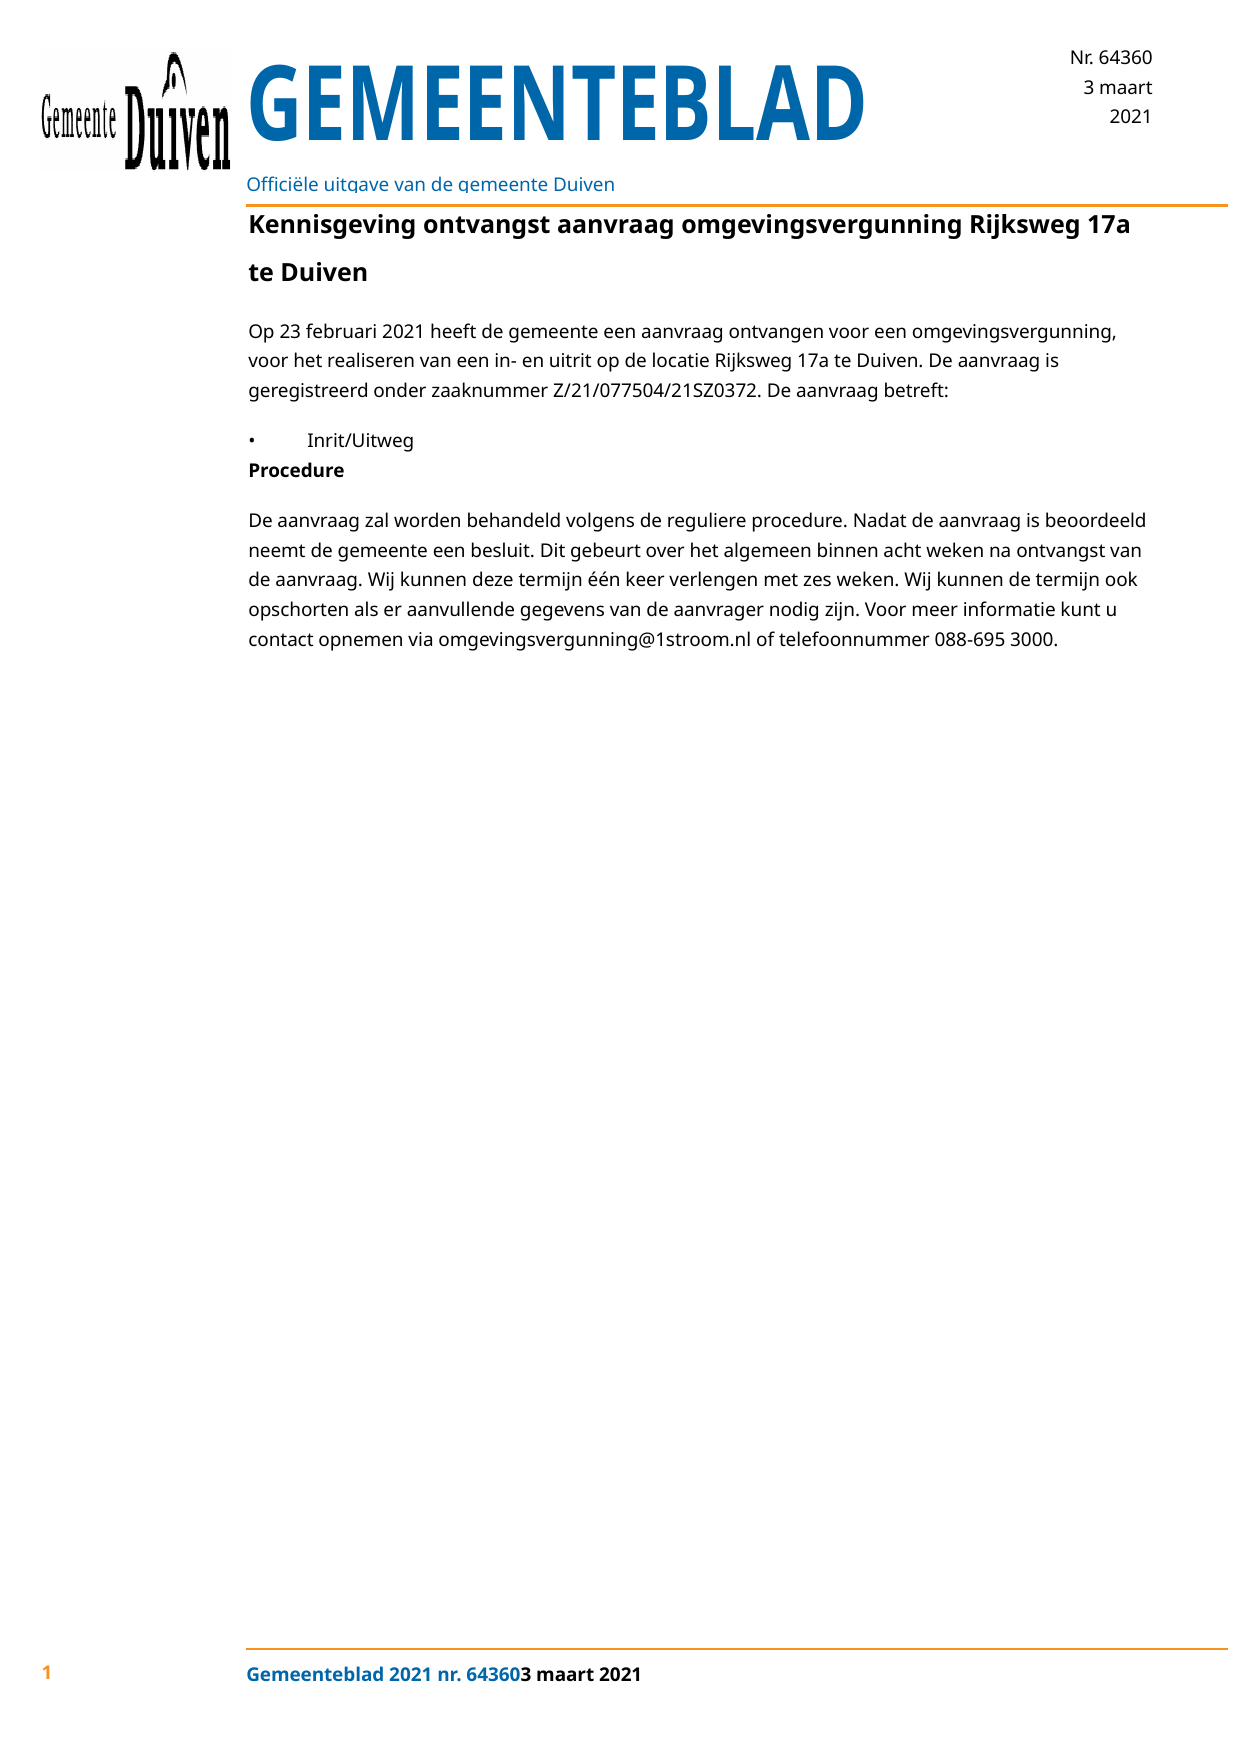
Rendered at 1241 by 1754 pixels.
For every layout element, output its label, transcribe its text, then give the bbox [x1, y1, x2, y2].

text Op 23 februari 2021 heeft de gemeente een aanvraag ontvangen voor een omgevingsvergunning, voor het realiseren van een in- en uitrit op de locatie Rijksweg 17a te Duiven. De aanvraag is geregistreerd onder zaaknummer Z/21/077504/21SZ0372. De aanvraag betreft: [248, 318, 1152, 403]
text Kennisgeving ontvangst aanvraag omgevingsvergunning Rijksweg 17a te Duiven [248, 207, 1152, 288]
text Procedure [248, 457, 1152, 483]
text De aanvraag zal worden behandeld volgens de reguliere procedure. Nadat de aanvraag is beoordeeld neemt de gemeente een besluit. Dit gebeurt over het algemeen binnen acht weken na ontvangst van de aanvraag. Wij kunnen deze termijn één keer verlengen met zes weken. Wij kunnen de termijn ook opschorten als er aanvullende gegevens van de aanvrager nodig zijn. Voor meer informatie kunt u contact opnemen via omgevingsvergunning@1stroom.nl of telefoonnummer 088-695 3000. [248, 507, 1152, 652]
picture [41, 47, 231, 172]
list Inrit/Uitweg [248, 427, 1152, 453]
